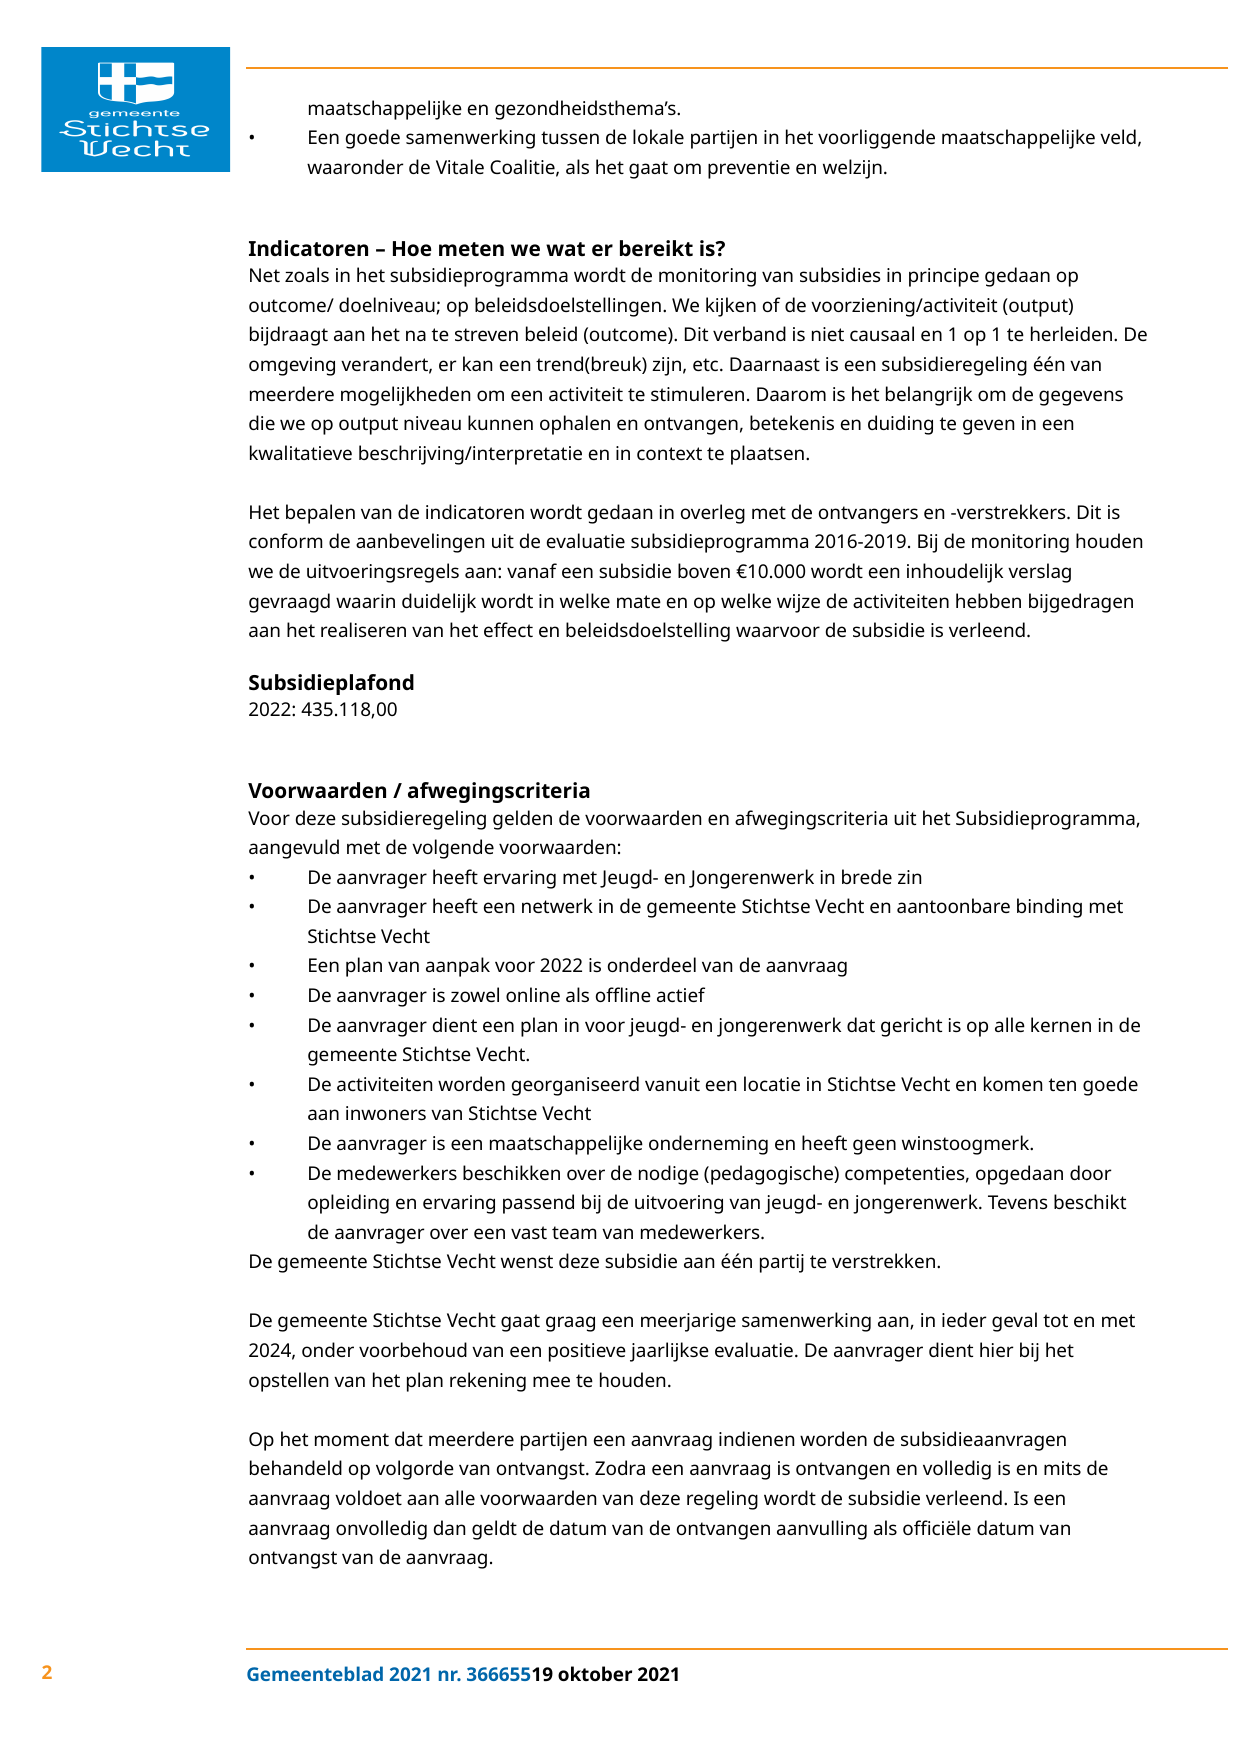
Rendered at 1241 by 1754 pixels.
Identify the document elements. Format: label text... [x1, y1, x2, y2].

text Op het moment dat meerdere partijen een aanvraag indienen worden de subsidieaanvragen behandeld op volgorde van ontvangst. Zodra een aanvraag is ontvangen en volledig is en mits de aanvraag voldoet aan alle voorwaarden van deze regeling wordt de subsidie verleend. Is een aanvraag onvolledig dan geldt de datum van de ontvangen aanvulling als officiële datum van ontvangst van de aanvraag. [248, 1426, 1152, 1570]
list De aanvrager dient een plan in voor jeugd- en jongerenwerk dat gericht is op alle kernen in de gemeente Stichtse Vecht. [248, 1012, 1152, 1067]
text Voor deze subsidieregeling gelden de voorwaarden en afwegingscriteria uit het Subsidieprogramma, aangevuld met de volgende voorwaarden: [248, 805, 1152, 860]
list De aanvrager is zowel online als offline actief [248, 982, 1152, 1008]
list maatschappelijke en gezondheidsthema’s. [248, 95, 1152, 121]
text Voorwaarden / afwegingscriteria [248, 776, 1152, 805]
list De aanvrager heeft een netwerk in de gemeente Stichtse Vecht en aantoonbare binding met Stichtse Vecht [248, 893, 1152, 949]
text Het bepalen van de indicatoren wordt gedaan in overleg met de ontvangers en -verstrekkers. Dit is conform de aanbevelingen uit de evaluatie subsidieprogramma 2016-2019. Bij de monitoring houden we de uitvoeringsregels aan: vanaf een subsidie boven €10.000 wordt een inhoudelijk verslag gevraagd waarin duidelijk wordt in welke mate en op welke wijze de activiteiten hebben bijgedragen aan het realiseren van het effect en beleidsdoelstelling waarvoor de subsidie is verleend. [248, 499, 1152, 643]
text Net zoals in het subsidieprogramma wordt de monitoring van subsidies in principe gedaan op outcome/ doelniveau; op beleidsdoelstellingen. We kijken of de voorziening/activiteit (output) bijdraagt aan het na te streven beleid (outcome). Dit verband is niet causaal en 1 op 1 te herleiden. De omgeving verandert, er kan een trend(breuk) zijn, etc. Daarnaast is een subsidieregeling één van meerdere mogelijkheden om een activiteit te stimuleren. Daarom is het belangrijk om de gegevens die we op output niveau kunnen ophalen en ontvangen, betekenis en duiding te geven in een kwalitatieve beschrijving/interpretatie en in context te plaatsen. [248, 262, 1152, 466]
text Indicatoren – Hoe meten we wat er bereikt is? [248, 234, 1152, 262]
list De aanvrager heeft ervaring met Jeugd- en Jongerenwerk in brede zin [248, 864, 1152, 889]
list De activiteiten worden georganiseerd vanuit een locatie in Stichtse Vecht en komen ten goede aan inwoners van Stichtse Vecht [248, 1071, 1152, 1126]
text 2022: 435.118,00 [248, 696, 1152, 722]
list De aanvrager is een maatschappelijke onderneming en heeft geen winstoogmerk. [248, 1130, 1152, 1156]
list Een plan van aanpak voor 2022 is onderdeel van de aanvraag [248, 953, 1152, 978]
text De gemeente Stichtse Vecht gaat graag een meerjarige samenwerking aan, in ieder geval tot en met 2024, onder voorbehoud van een positieve jaarlijkse evaluatie. De aanvrager dient hier bij het opstellen van het plan rekening mee te houden. [248, 1308, 1152, 1392]
text De gemeente Stichtse Vecht wenst deze subsidie aan één partij te verstrekken. [248, 1248, 1152, 1274]
picture [137, 63, 174, 103]
text Subsidieplafond [248, 668, 1152, 696]
list De medewerkers beschikken over de nodige (pedagogische) competenties, opgedaan door opleiding en ervaring passend bij de uitvoering van jeugd- en jongerenwerk. Tevens beschikt de aanvrager over een vast team van medewerkers. [248, 1160, 1152, 1244]
list Een goede samenwerking tussen de lokale partijen in het voorliggende maatschappelijke veld, waaronder de Vitale Coalitie, als het gaat om preventie en welzijn. [248, 124, 1152, 180]
picture [99, 63, 135, 101]
